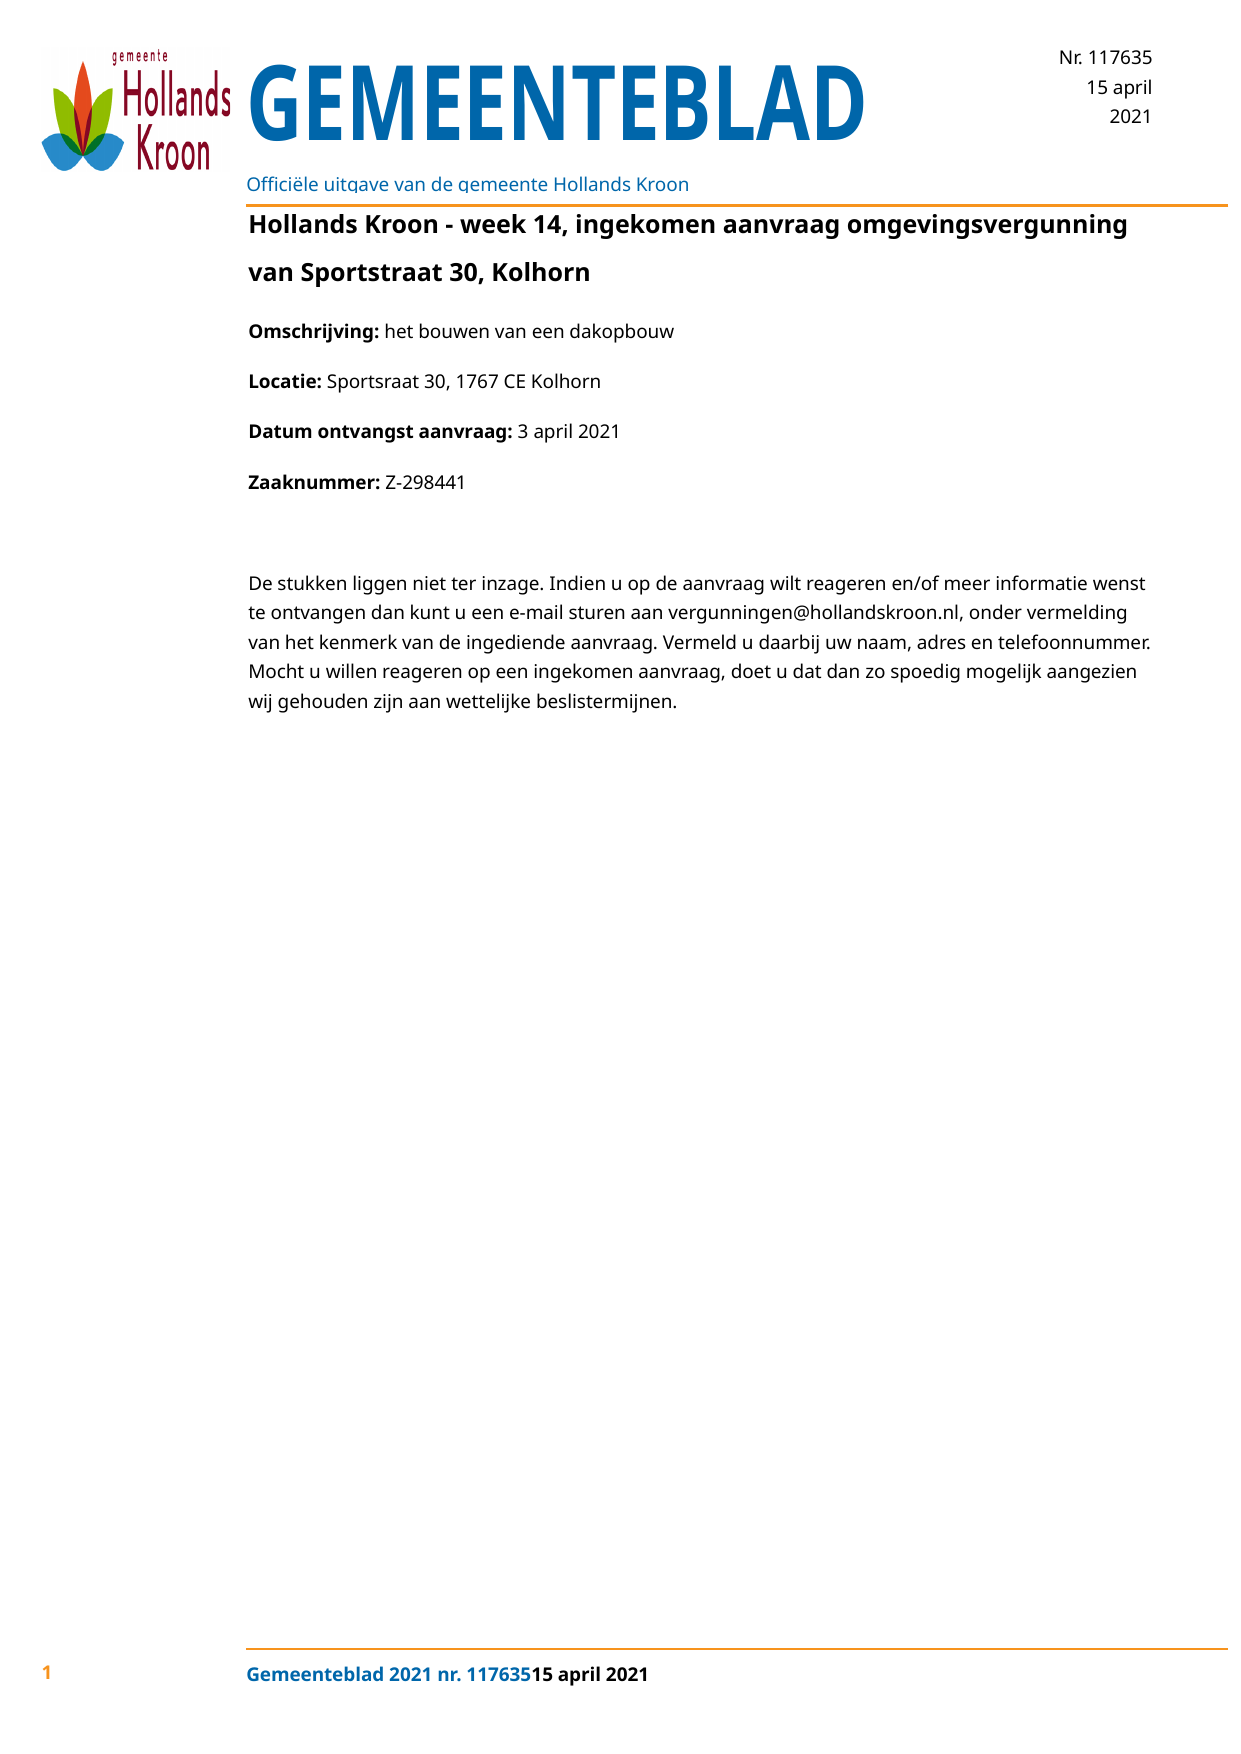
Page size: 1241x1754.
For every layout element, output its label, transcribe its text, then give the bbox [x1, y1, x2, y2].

picture [41, 47, 231, 172]
text Datum ontvangst aanvraag: 3 april 2021 [248, 419, 1152, 444]
text Hollands Kroon - week 14, ingekomen aanvraag omgevingsvergunning van Sportstraat 30, Kolhorn [248, 207, 1152, 288]
text Zaaknummer: Z-298441 [248, 469, 1152, 495]
text Locatie: Sportsraat 30, 1767 CE Kolhorn [248, 368, 1152, 394]
text Omschrijving: het bouwen van een dakopbouw [248, 318, 1152, 344]
text De stukken liggen niet ter inzage. Indien u op de aanvraag wilt reageren en/of meer informatie wenst te ontvangen dan kunt u een e-mail sturen aan vergunningen@hollandskroon.nl, onder vermelding van het kenmerk van de ingediende aanvraag. Vermeld u daarbij uw naam, adres en telefoonnummer. Mocht u willen reageren op een ingekomen aanvraag, doet u dat dan zo spoedig mogelijk aangezien wij gehouden zijn aan wettelijke beslistermijnen. [248, 570, 1152, 714]
